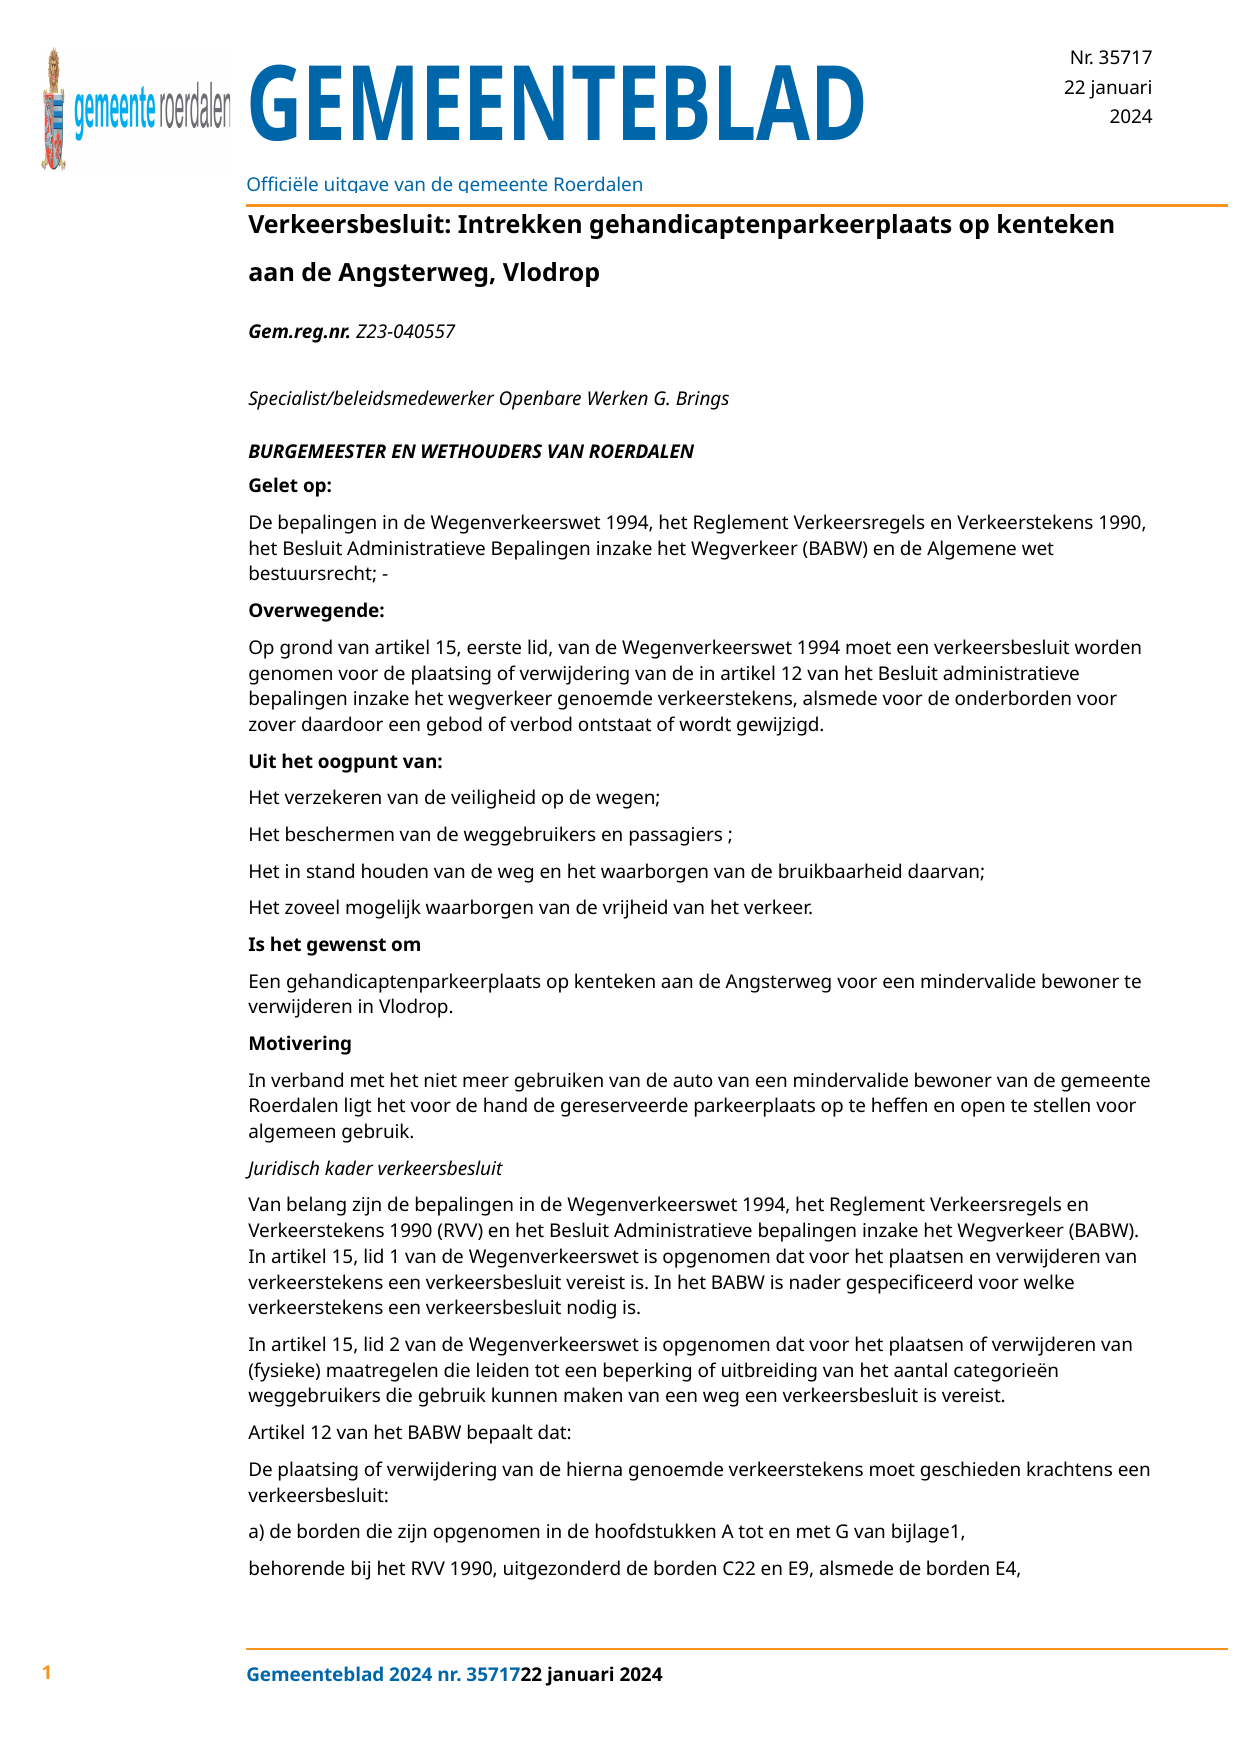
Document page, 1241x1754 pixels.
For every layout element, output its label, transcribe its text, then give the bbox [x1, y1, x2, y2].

text Het verzekeren van de veiligheid op de wegen; [248, 784, 1152, 810]
text De bepalingen in de Wegenverkeerswet 1994, het Reglement Verkeersregels en Verkeerstekens 1990, het Besluit Administratieve Bepalingen inzake het Wegverkeer (BABW) en de Algemene wet bestuursrecht; - [248, 509, 1152, 586]
text Juridisch kader verkeersbesluit [248, 1155, 1152, 1181]
text behorende bij het RVV 1990, uitgezonderd de borden C22 en E9, alsmede de borden E4, [248, 1555, 1152, 1581]
text Een gehandicaptenparkeerplaats op kenteken aan de Angsterweg voor een mindervalide bewoner te verwijderen in Vlodrop. [248, 968, 1152, 1019]
text a) de borden die zijn opgenomen in de hoofdstukken A tot en met G van bijlage1, [248, 1518, 1152, 1544]
text Is het gewenst om [248, 931, 1152, 957]
text Het beschermen van de weggebruikers en passagiers ; [248, 821, 1152, 847]
text De plaatsing of verwijdering van de hierna genoemde verkeerstekens moet geschieden krachtens een verkeersbesluit: [248, 1456, 1152, 1507]
text Verkeersbesluit: Intrekken gehandicaptenparkeerplaats op kenteken aan de Angsterweg, Vlodrop [248, 207, 1152, 288]
text BURGEMEESTER EN WETHOUDERS VAN ROERDALEN [248, 438, 1152, 464]
text Op grond van artikel 15, eerste lid, van de Wegenverkeerswet 1994 moet een verkeersbesluit worden genomen voor de plaatsing of verwijdering van de in artikel 12 van het Besluit administratieve bepalingen inzake het wegverkeer genoemde verkeerstekens, alsmede voor de onderborden voor zover daardoor een gebod of verbod ontstaat of wordt gewijzigd. [248, 634, 1152, 737]
text In artikel 15, lid 2 van de Wegenverkeerswet is opgenomen dat voor het plaatsen of verwijderen van (fysieke) maatregelen die leiden tot een beperking of uitbreiding van het aantal categorieën weggebruikers die gebruik kunnen maken van een weg een verkeersbesluit is vereist. [248, 1331, 1152, 1408]
text Motivering [248, 1030, 1152, 1056]
text Gelet op: [248, 472, 1152, 498]
text Overwegende: [248, 597, 1152, 623]
text Van belang zijn de bepalingen in de Wegenverkeerswet 1994, het Reglement Verkeersregels en Verkeerstekens 1990 (RVV) en het Besluit Administratieve bepalingen inzake het Wegverkeer (BABW). In artikel 15, lid 1 van de Wegenverkeerswet is opgenomen dat voor het plaatsen en verwijderen van verkeerstekens een verkeersbesluit vereist is. In het BABW is nader gespecificeerd voor welke verkeerstekens een verkeersbesluit nodig is. [248, 1192, 1152, 1320]
picture [41, 47, 231, 172]
text Het in stand houden van de weg en het waarborgen van de bruikbaarheid daarvan; [248, 858, 1152, 883]
text Uit het oogpunt van: [248, 748, 1152, 773]
text Het zoveel mogelijk waarborgen van de vrijheid van het verkeer. [248, 894, 1152, 920]
text In verband met het niet meer gebruiken van de auto van een mindervalide bewoner van de gemeente Roerdalen ligt het voor de hand de gereserveerde parkeerplaats op te heffen en open te stellen voor algemeen gebruik. [248, 1067, 1152, 1144]
text Artikel 12 van het BABW bepaalt dat: [248, 1419, 1152, 1445]
text Specialist/beleidsmedewerker Openbare Werken G. Brings [248, 386, 1152, 411]
text Gem.reg.nr. Z23-040557 [248, 318, 1152, 344]
